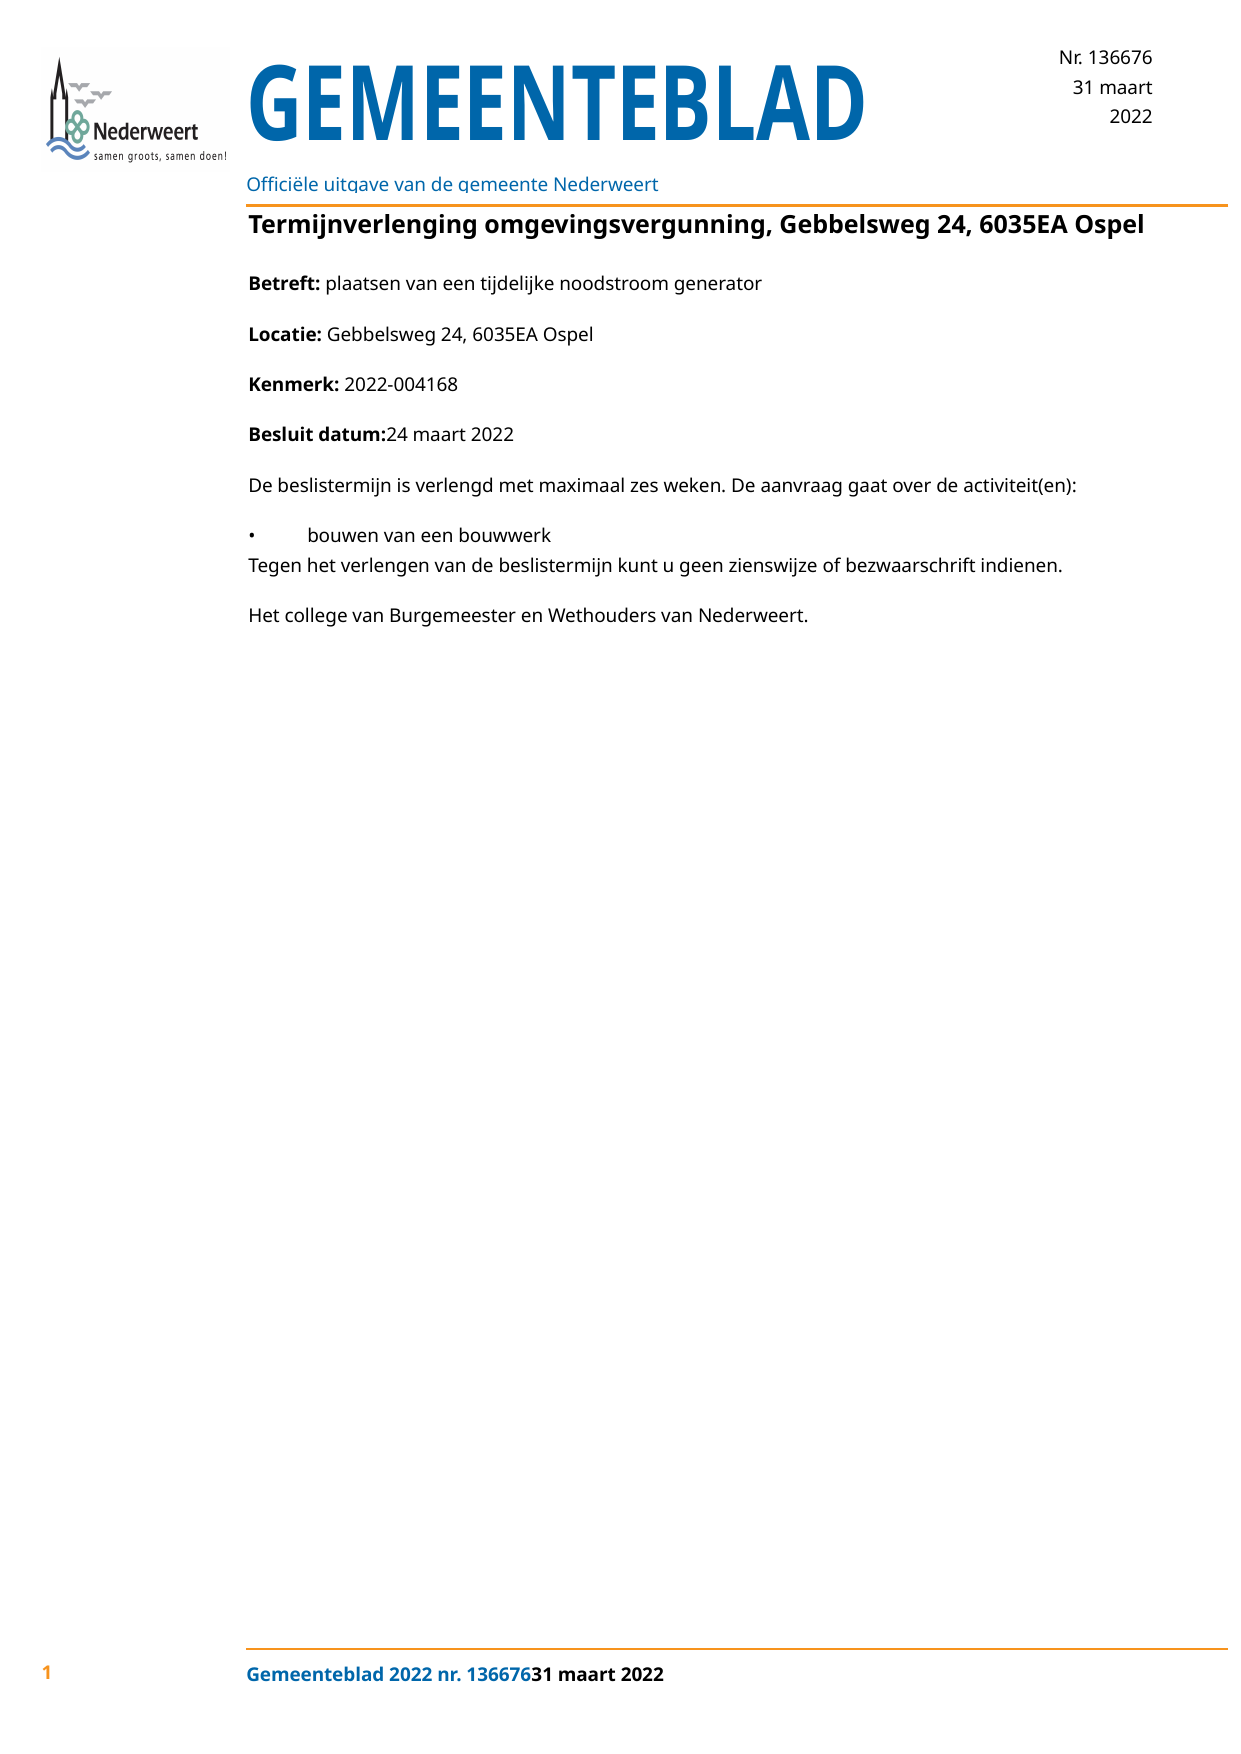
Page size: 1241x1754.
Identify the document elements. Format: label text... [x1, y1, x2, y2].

text Het college van Burgemeester en Wethouders van Nederweert. [248, 602, 1152, 628]
text Kenmerk: 2022-004168 [248, 371, 1152, 397]
text Tegen het verlengen van de beslistermijn kunt u geen zienswijze of bezwaarschrift indienen. [248, 552, 1152, 578]
text Termijnverlenging omgevingsvergunning, Gebbelsweg 24, 6035EA Ospel [248, 207, 1152, 241]
text Besluit datum:24 maart 2022 [248, 422, 1152, 447]
text Locatie: Gebbelsweg 24, 6035EA Ospel [248, 321, 1152, 346]
text De beslistermijn is verlengd met maximaal zes weken. De aanvraag gaat over de activiteit(en): [248, 472, 1152, 498]
list bouwen van een bouwwerk [248, 522, 1152, 548]
text Betreft: plaatsen van een tijdelijke noodstroom generator [248, 270, 1152, 296]
picture [41, 47, 231, 172]
